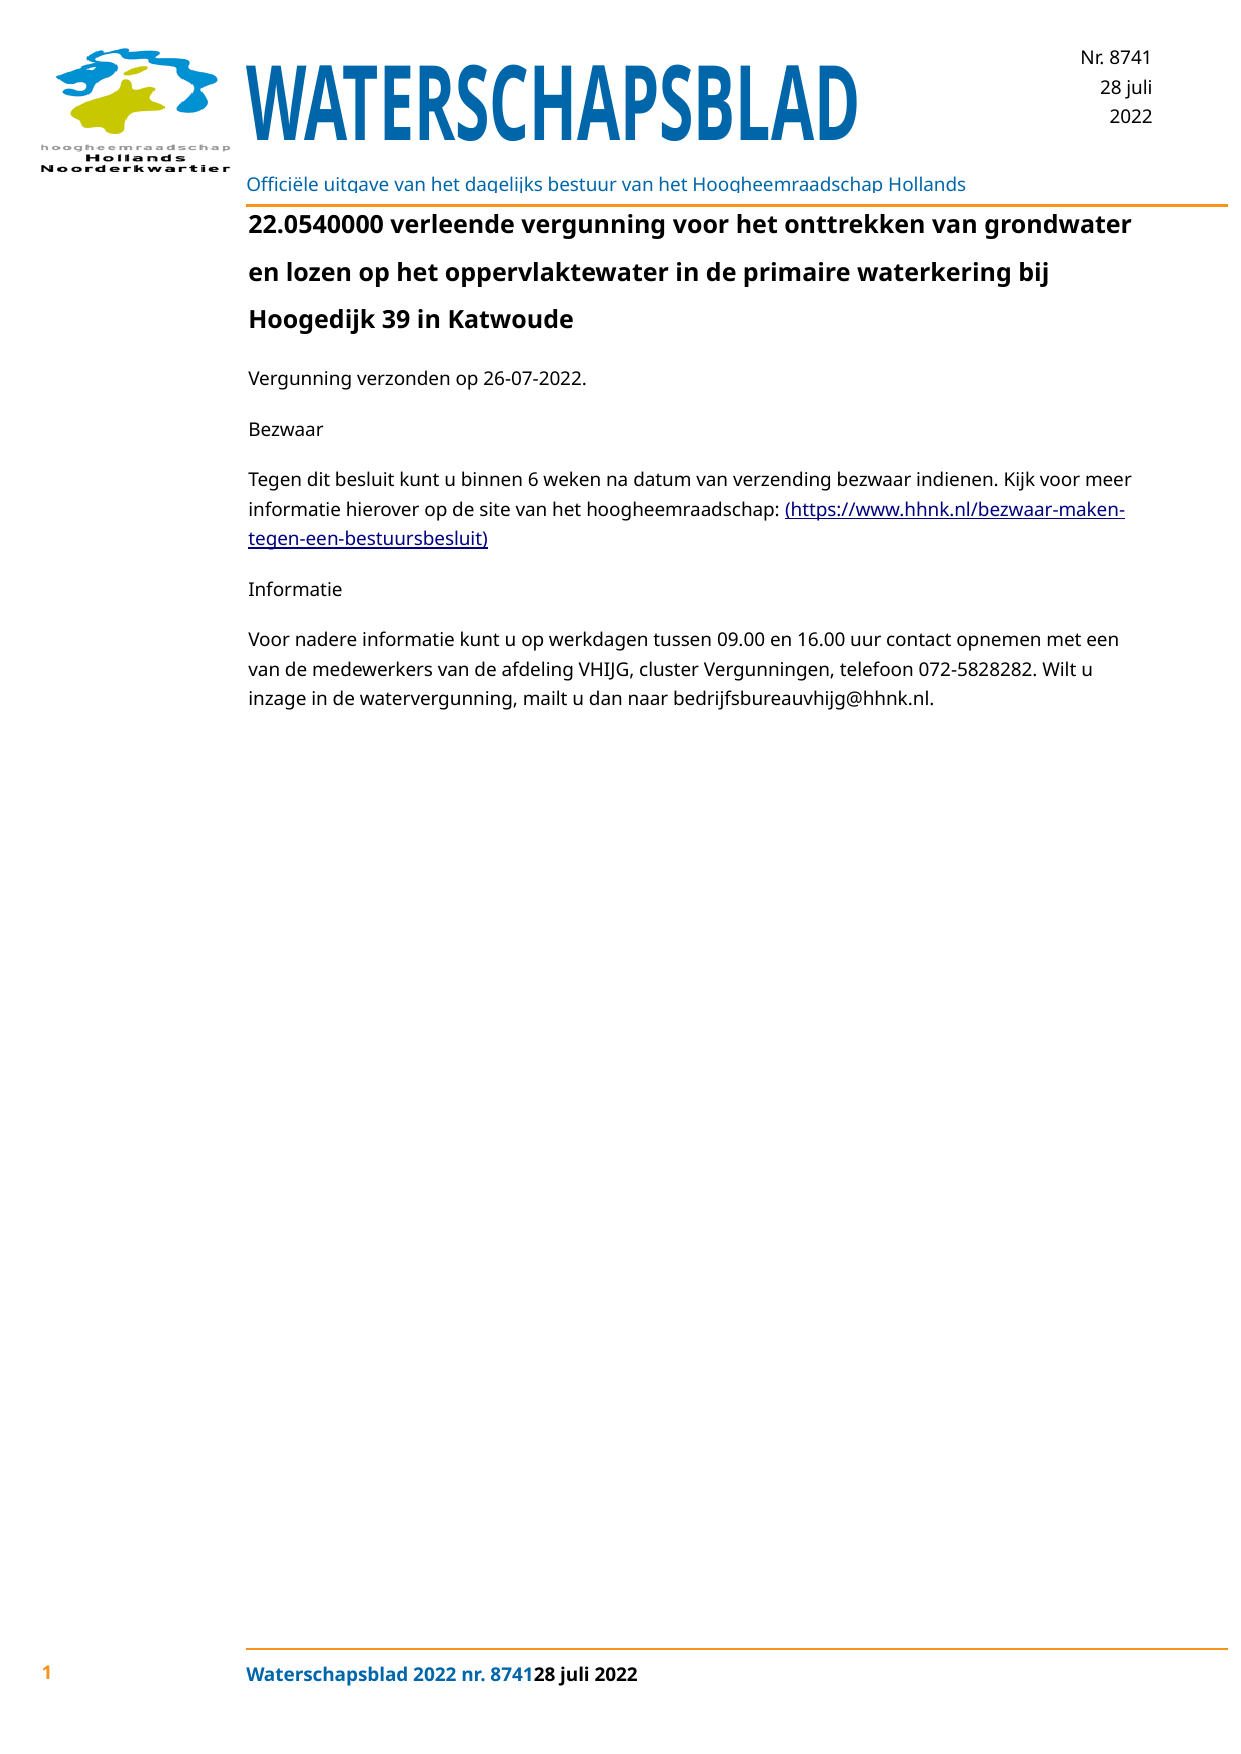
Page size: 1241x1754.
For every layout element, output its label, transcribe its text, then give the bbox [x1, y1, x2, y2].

text Bezwaar [248, 416, 1152, 442]
text Vergunning verzonden op 26-07-2022. [248, 366, 1152, 391]
text 22.0540000 verleende vergunning voor het onttrekken van grondwater en lozen op het oppervlaktewater in de primaire waterkering bij Hoogedijk 39 in Katwoude [248, 207, 1152, 336]
text Informatie [248, 576, 1152, 602]
text Voor nadere informatie kunt u op werkdagen tussen 09.00 en 16.00 uur contact opnemen met een van de medewerkers van de afdeling VHIJG, cluster Vergunningen, telefoon 072-5828282. Wilt u inzage in de watervergunning, mailt u dan naar bedrijfsbureauvhijg@hhnk.nl. [248, 626, 1152, 711]
text Tegen dit besluit kunt u binnen 6 weken na datum van verzending bezwaar indienen. Kijk voor meer informatie hierover op de site van het hoogheemraadschap: (https://www.hhnk.nl/bezwaar-maken-tegen-een-bestuursbesluit) [248, 466, 1152, 551]
picture [41, 47, 231, 172]
